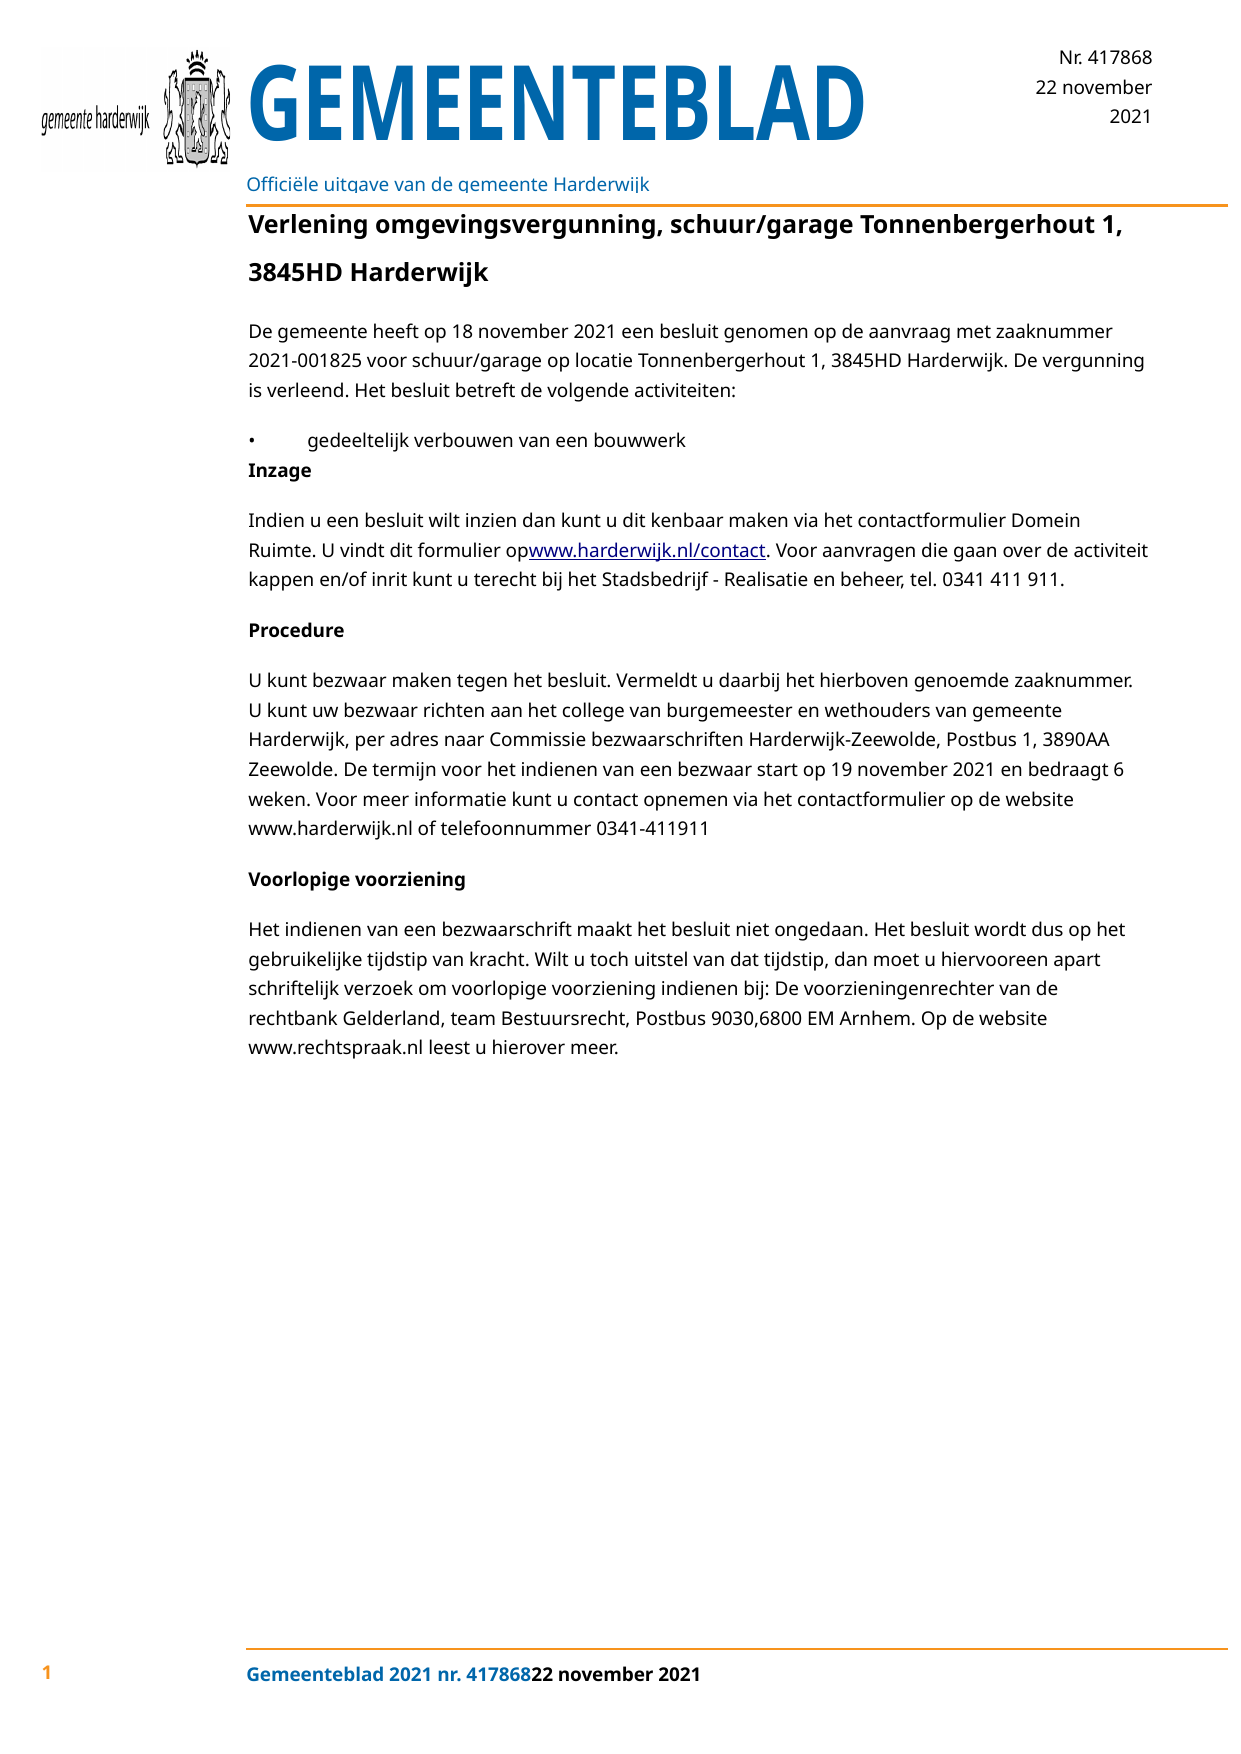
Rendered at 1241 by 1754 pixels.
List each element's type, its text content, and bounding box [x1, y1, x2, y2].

text Inzage [248, 457, 1152, 483]
text De gemeente heeft op 18 november 2021 een besluit genomen op de aanvraag met zaaknummer 2021-001825 voor schuur/garage op locatie Tonnenbergerhout 1, 3845HD Harderwijk. De vergunning is verleend. Het besluit betreft de volgende activiteiten: [248, 318, 1152, 403]
picture [41, 47, 231, 172]
text U kunt bezwaar maken tegen het besluit. Vermeldt u daarbij het hierboven genoemde zaaknummer. U kunt uw bezwaar richten aan het college van burgemeester en wethouders van gemeente Harderwijk, per adres naar Commissie bezwaarschriften Harderwijk-Zeewolde, Postbus 1, 3890AA Zeewolde. De termijn voor het indienen van een bezwaar start op 19 november 2021 en bedraagt 6 weken. Voor meer informatie kunt u contact opnemen via het contactformulier op de website www.harderwijk.nl of telefoonnummer 0341-411911 [248, 667, 1152, 841]
text Voorlopige voorziening [248, 866, 1152, 892]
text Het indienen van een bezwaarschrift maakt het besluit niet ongedaan. Het besluit wordt dus op het gebruikelijke tijdstip van kracht. Wilt u toch uitstel van dat tijdstip, dan moet u hiervooreen apart schriftelijk verzoek om voorlopige voorziening indienen bij: De voorzieningenrechter van de rechtbank Gelderland, team Bestuursrecht, Postbus 9030,6800 EM Arnhem. Op de website www.rechtspraak.nl leest u hierover meer. [248, 916, 1152, 1060]
text Indien u een besluit wilt inzien dan kunt u dit kenbaar maken via het contactformulier Domein Ruimte. U vindt dit formulier opwww.harderwijk.nl/contact. Voor aanvragen die gaan over de activiteit kappen en/of inrit kunt u terecht bij het Stadsbedrijf - Realisatie en beheer, tel. 0341 411 911. [248, 507, 1152, 592]
text Procedure [248, 617, 1152, 643]
list gedeeltelijk verbouwen van een bouwwerk [248, 427, 1152, 453]
text Verlening omgevingsvergunning, schuur/garage Tonnenbergerhout 1, 3845HD Harderwijk [248, 207, 1152, 288]
